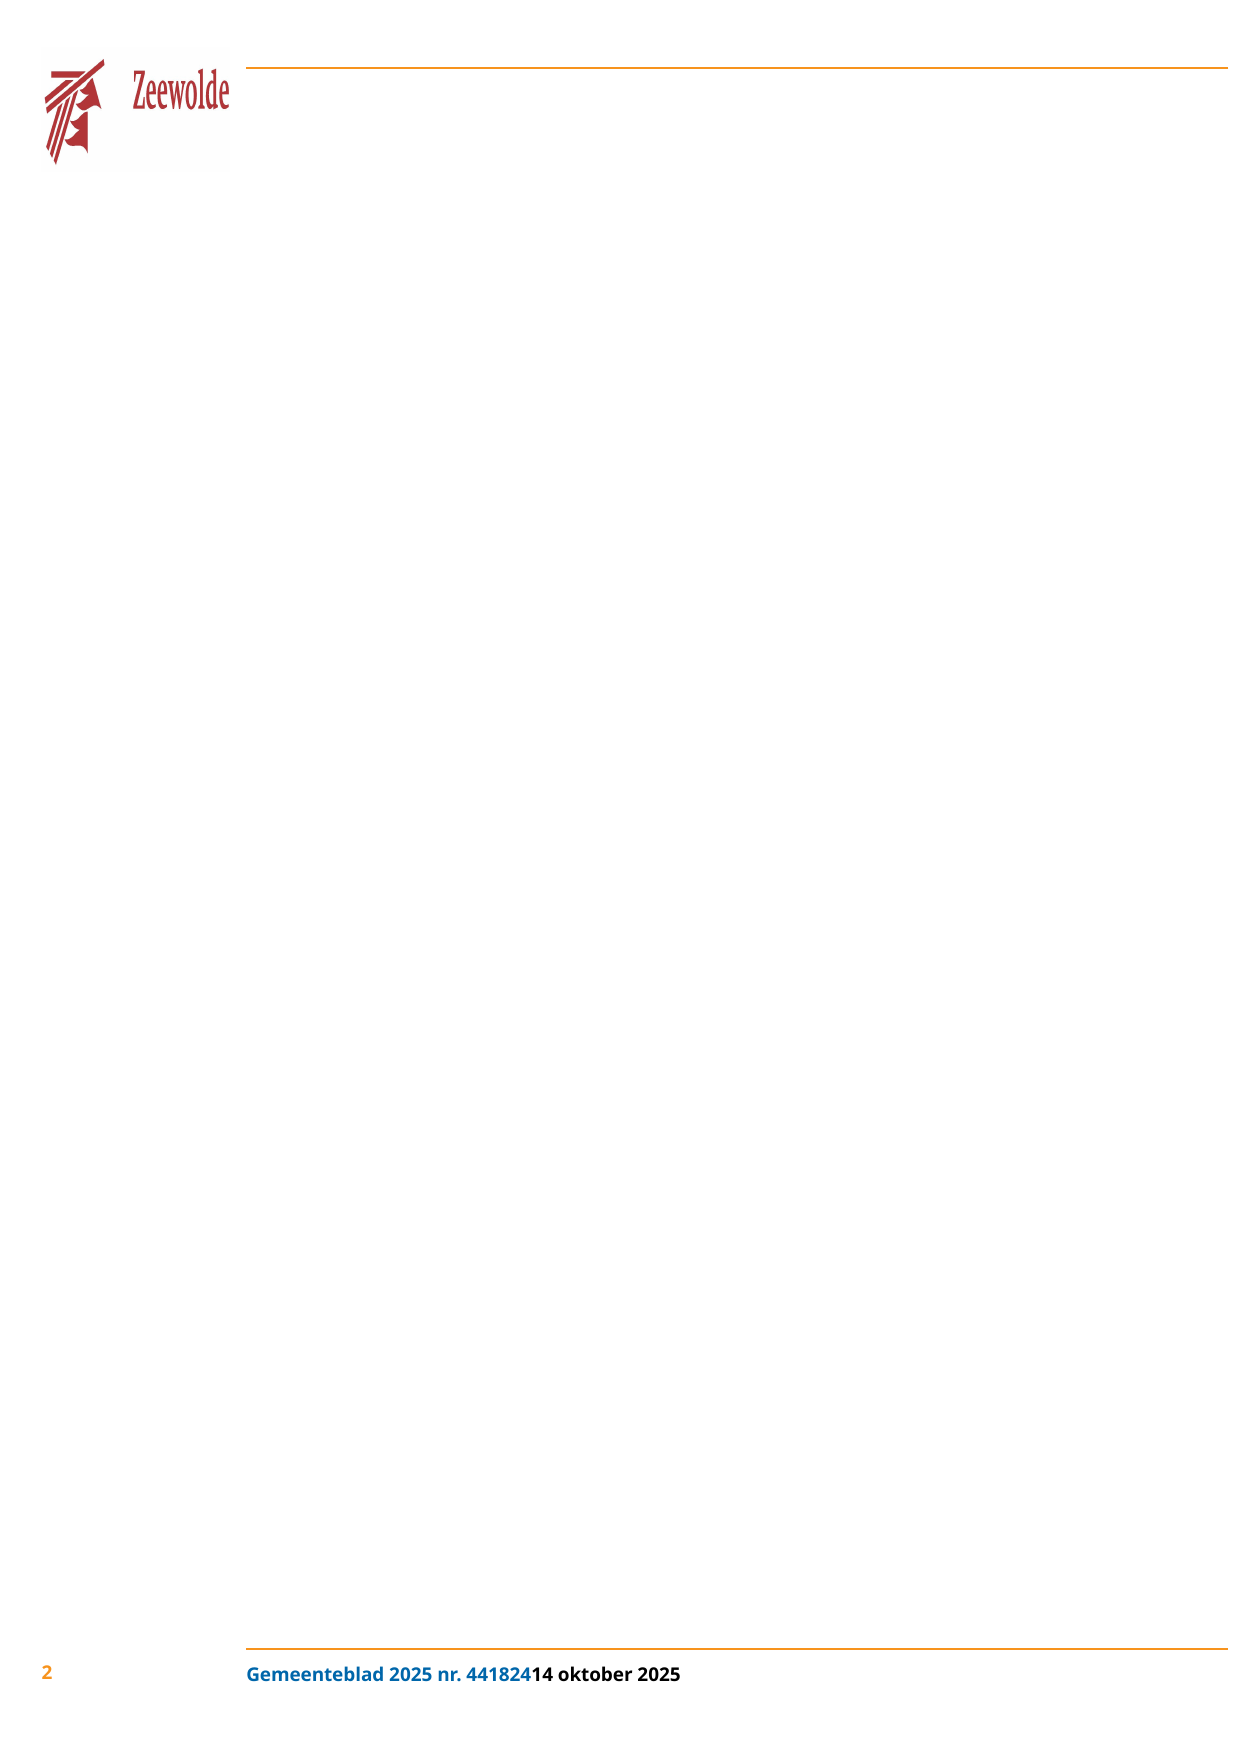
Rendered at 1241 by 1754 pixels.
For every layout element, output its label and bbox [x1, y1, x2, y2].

picture [41, 47, 231, 172]
